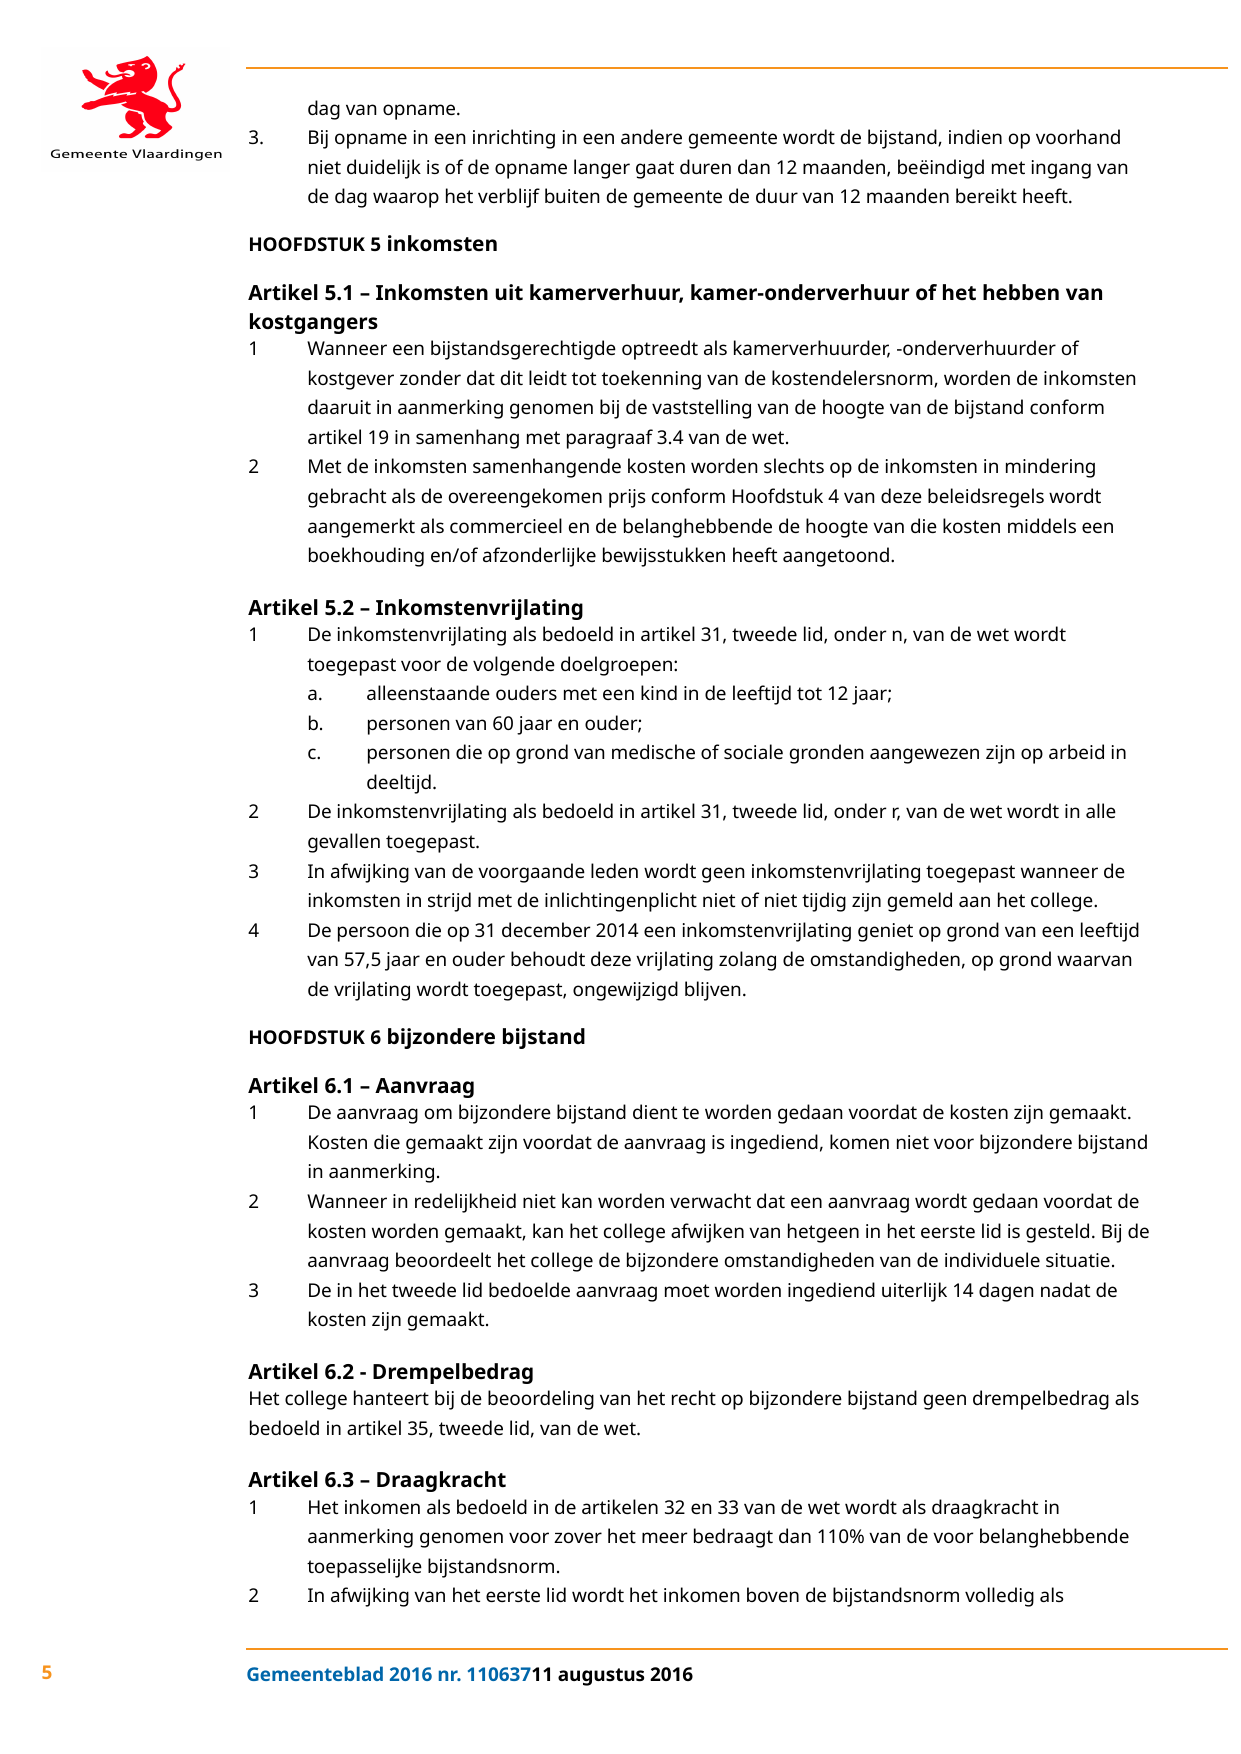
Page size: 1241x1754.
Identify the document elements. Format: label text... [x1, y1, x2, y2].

list Wanneer een bijstandsgerechtigde optreedt als kamerverhuurder, -onderverhuurder of kostgever zonder dat dit leidt tot toekenning van de kostendelersnorm, worden de inkomsten daaruit in aanmerking genomen bij de vaststelling van de hoogte van de bijstand conform artikel 19 in samenhang met paragraaf 3.4 van de wet. [248, 335, 1152, 450]
text Het college hanteert bij de beoordeling van het recht op bijzondere bijstand geen drempelbedrag als bedoeld in artikel 35, tweede lid, van de wet. [248, 1386, 1152, 1441]
list Het inkomen als bedoeld in de artikelen 32 en 33 van de wet wordt als draagkracht in aanmerking genomen voor zover het meer bedraagt dan 110% van de voor belanghebbende toepasselijke bijstandsnorm. [248, 1494, 1152, 1579]
list dag van opname. [248, 95, 1152, 121]
text HOOFDSTUK 5 inkomsten [248, 229, 1152, 258]
list In afwijking van de voorgaande leden wordt geen inkomstenvrijlating toegepast wanneer de inkomsten in strijd met de inlichtingenplicht niet of niet tijdig zijn gemeld aan het college. [248, 858, 1152, 913]
text Artikel 6.1 – Aanvraag [248, 1071, 1152, 1099]
list De persoon die op 31 december 2014 een inkomstenvrijlating geniet op grond van een leeftijd van 57,5 jaar en ouder behoudt deze vrijlating zolang de omstandigheden, op grond waarvan de vrijlating wordt toegepast, ongewijzigd blijven. [248, 917, 1152, 1002]
list De inkomstenvrijlating als bedoeld in artikel 31, tweede lid, onder r, van de wet wordt in alle gevallen toegepast. [248, 799, 1152, 854]
list De aanvraag om bijzondere bijstand dient te worden gedaan voordat de kosten zijn gemaakt. Kosten die gemaakt zijn voordat de aanvraag is ingediend, komen niet voor bijzondere bijstand in aanmerking. [248, 1099, 1152, 1184]
text Artikel 6.2 - Drempelbedrag [248, 1357, 1152, 1386]
list Wanneer in redelijkheid niet kan worden verwacht dat een aanvraag wordt gedaan voordat de kosten worden gemaakt, kan het college afwijken van hetgeen in het eerste lid is gesteld. Bij de aanvraag beoordeelt het college de bijzondere omstandigheden van de individuele situatie. [248, 1188, 1152, 1273]
list In afwijking van het eerste lid wordt het inkomen boven de bijstandsnorm volledig als [248, 1583, 1152, 1608]
list De inkomstenvrijlating als bedoeld in artikel 31, tweede lid, onder n, van de wet wordt toegepast voor de volgende doelgroepen: [248, 621, 1152, 677]
text Artikel 5.2 – Inkomstenvrijlating [248, 593, 1152, 621]
text HOOFDSTUK 6 bijzondere bijstand [248, 1022, 1152, 1050]
list personen van 60 jaar en ouder; [307, 710, 1152, 736]
list Met de inkomsten samenhangende kosten worden slechts op de inkomsten in mindering gebracht als de overeengekomen prijs conform Hoofdstuk 4 van deze beleidsregels wordt aangemerkt als commercieel en de belanghebbende de hoogte van die kosten middels een boekhouding en/of afzonderlijke bewijsstukken heeft aangetoond. [248, 454, 1152, 568]
list personen die op grond van medische of sociale gronden aangewezen zijn op arbeid in deeltijd. [307, 739, 1152, 795]
list Bij opname in een inrichting in een andere gemeente wordt de bijstand, indien op voorhand niet duidelijk is of de opname langer gaat duren dan 12 maanden, beëindigd met ingang van de dag waarop het verblijf buiten de gemeente de duur van 12 maanden bereikt heeft. [248, 124, 1152, 209]
picture [41, 47, 231, 172]
list De in het tweede lid bedoelde aanvraag moet worden ingediend uiterlijk 14 dagen nadat de kosten zijn gemaakt. [248, 1277, 1152, 1332]
text Artikel 5.1 – Inkomsten uit kamerverhuur, kamer-onderverhuur of het hebben van kostgangers [248, 278, 1152, 335]
list alleenstaande ouders met een kind in de leeftijd tot 12 jaar; [307, 680, 1152, 706]
text Artikel 6.3 – Draagkracht [248, 1466, 1152, 1494]
